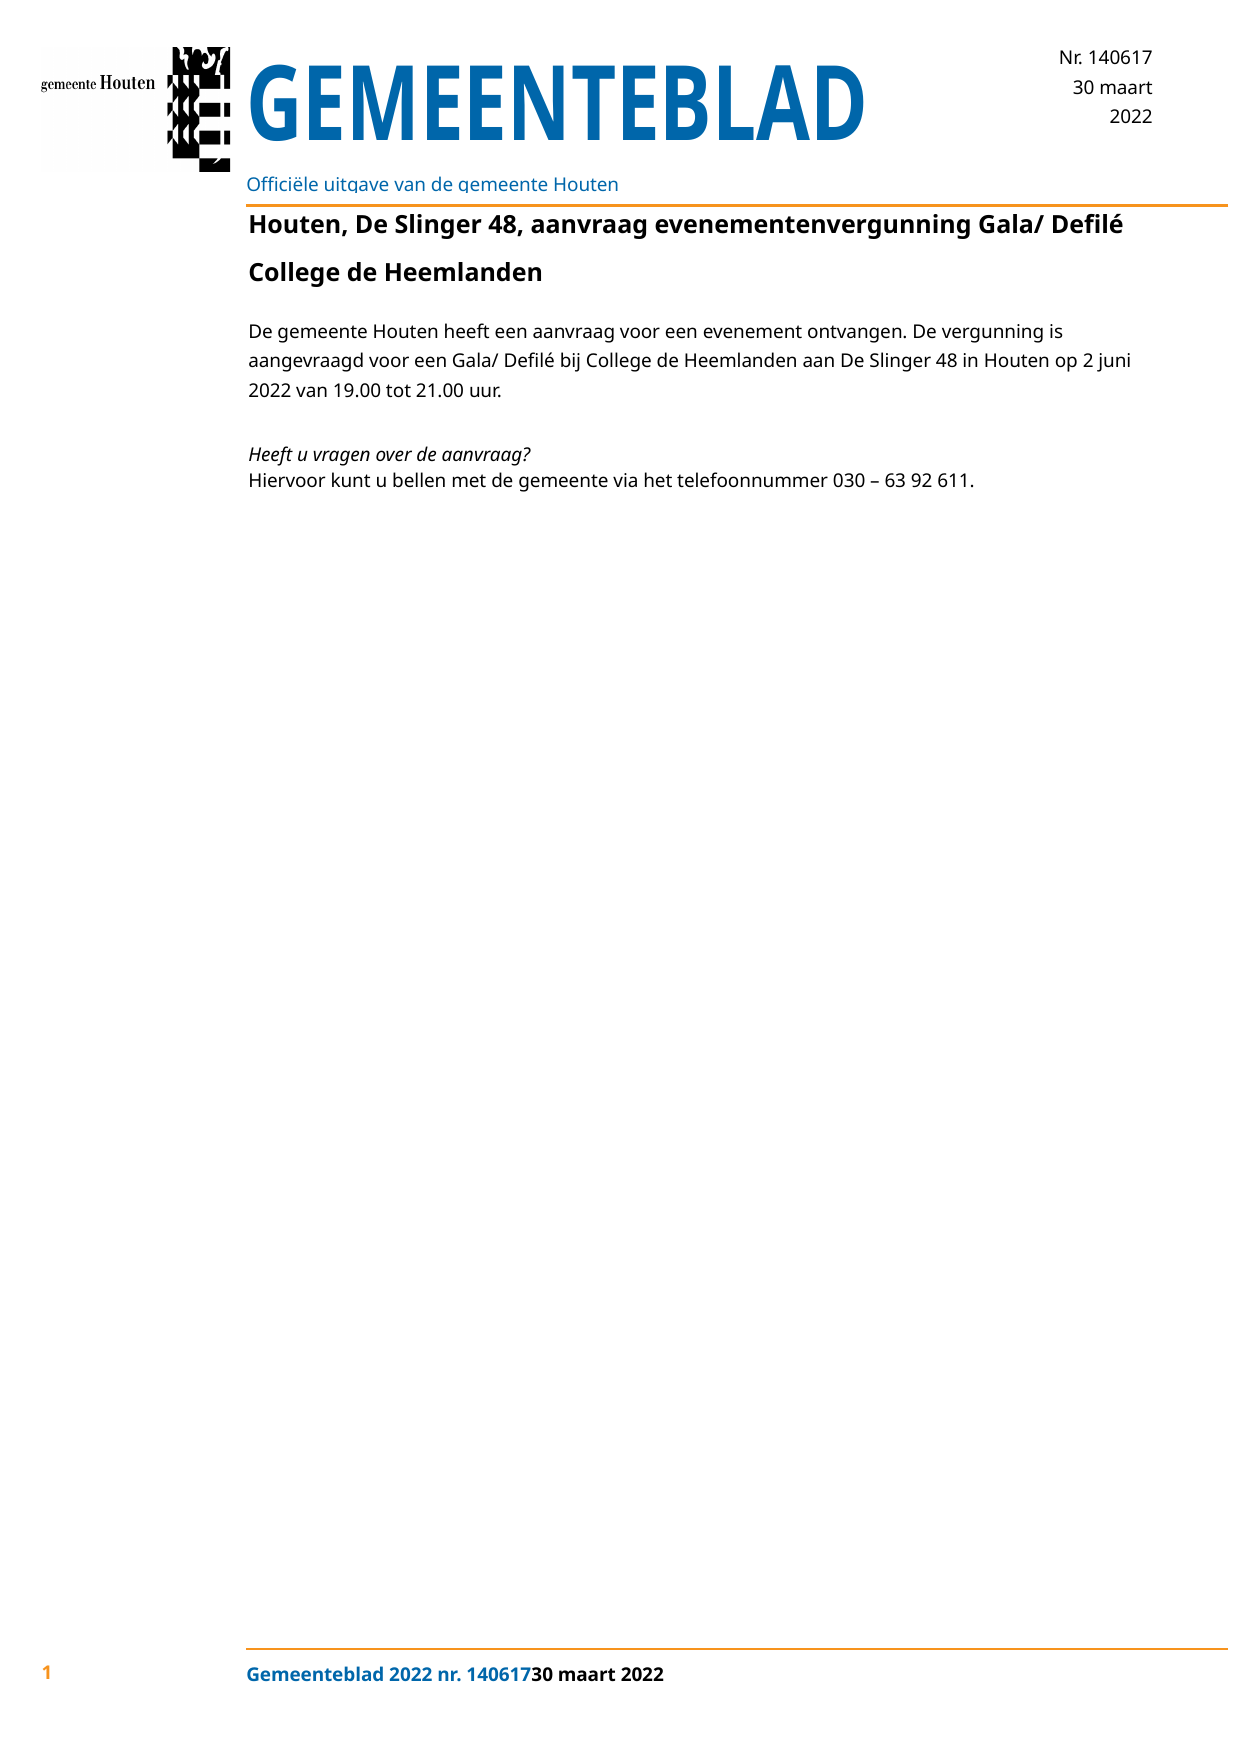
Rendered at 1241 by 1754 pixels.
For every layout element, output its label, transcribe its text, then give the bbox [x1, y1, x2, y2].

text Houten, De Slinger 48, aanvraag evenementenvergunning Gala/ Defilé College de Heemlanden [248, 207, 1152, 288]
text Hiervoor kunt u bellen met de gemeente via het telefoonnummer 030 – 63 92 611. [248, 467, 1152, 492]
picture [41, 47, 231, 172]
text De gemeente Houten heeft een aanvraag voor een evenement ontvangen. De vergunning is aangevraagd voor een Gala/ Defilé bij College de Heemlanden aan De Slinger 48 in Houten op 2 juni 2022 van 19.00 tot 21.00 uur. [248, 318, 1152, 403]
text Heeft u vragen over de aanvraag? [248, 441, 1152, 467]
